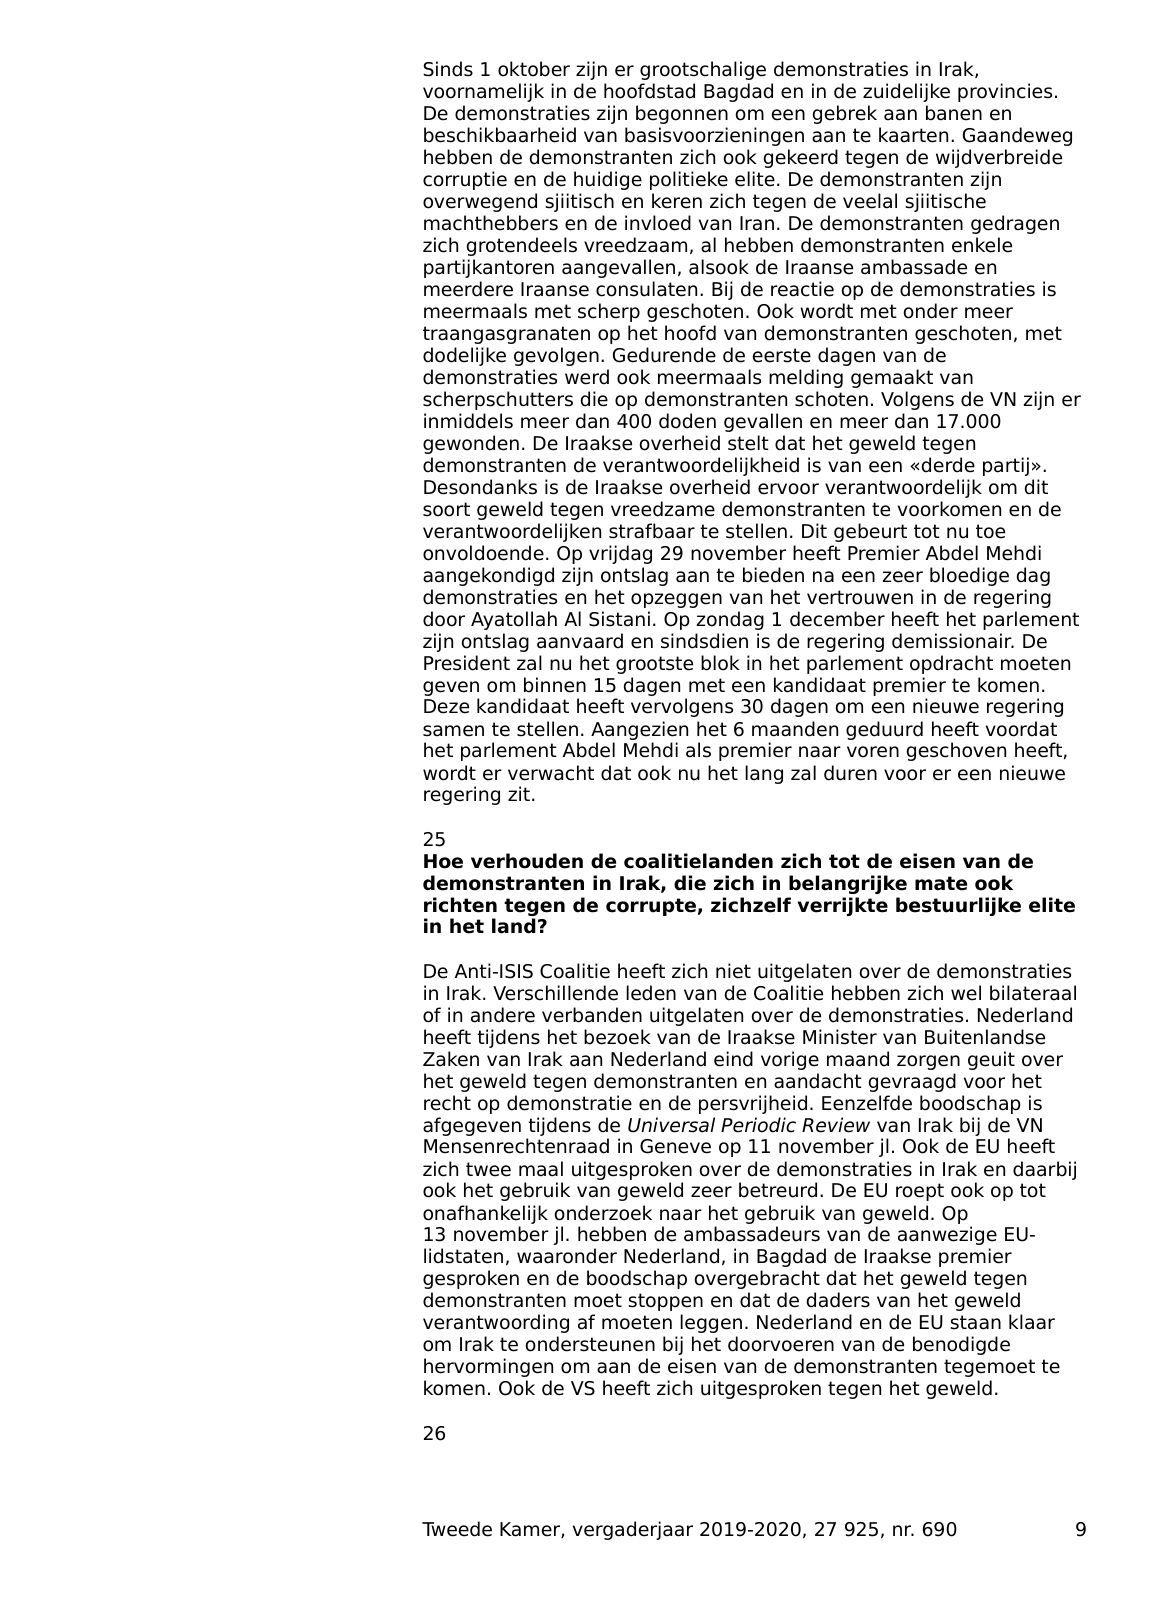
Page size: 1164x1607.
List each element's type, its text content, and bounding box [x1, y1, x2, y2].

text Hoe verhouden de coalitielanden zich tot de eisen van de demonstranten in Irak, die zich in belangrijke mate ook richten tegen de corrupte, zichzelf verrijkte bestuurlijke elite in het land? [422, 851, 1087, 938]
text 26 [422, 1422, 1087, 1444]
text Sinds 1 oktober zijn er grootschalige demonstraties in Irak, voornamelijk in de hoofdstad Bagdad en in de zuidelijke provincies. De demonstraties zijn begonnen om een gebrek aan banen en beschikbaarheid van basisvoorzieningen aan te kaarten. Gaandeweg hebben de demonstranten zich ook gekeerd tegen de wijdverbreide corruptie en de huidige politieke elite. De demonstranten zijn overwegend sjiitisch en keren zich tegen de veelal sjiitische machthebbers en de invloed van Iran. De demonstranten gedragen zich grotendeels vreedzaam, al hebben demonstranten enkele partijkantoren aangevallen, alsook de Iraanse ambassade en meerdere Iraanse consulaten. Bij de reactie op de demonstraties is meermaals met scherp geschoten. Ook wordt met onder meer traangasgranaten op het hoofd van demonstranten geschoten, met dodelijke gevolgen. Gedurende de eerste dagen van de demonstraties werd ook meermaals melding gemaakt van scherpschutters die op demonstranten schoten. Volgens de VN zijn er inmiddels meer dan 400 doden gevallen en meer dan 17.000 gewonden. De Iraakse overheid stelt dat het geweld tegen demonstranten de verantwoordelijkheid is van een «derde partij». Desondanks is de Iraakse overheid ervoor verantwoordelijk om dit soort geweld tegen vreedzame demonstranten te voorkomen en de verantwoordelijken strafbaar te stellen. Dit gebeurt tot nu toe onvoldoende. Op vrijdag 29 november heeft Premier Abdel Mehdi aangekondigd zijn ontslag aan te bieden na een zeer bloedige dag demonstraties en het opzeggen van het vertrouwen in de regering door Ayatollah Al Sistani. Op zondag 1 december heeft het parlement zijn ontslag aanvaard en sindsdien is de regering demissionair. De President zal nu het grootste blok in het parlement opdracht moeten geven om binnen 15 dagen met een kandidaat premier te komen. Deze kandidaat heeft vervolgens 30 dagen om een nieuwe regering samen te stellen. Aangezien het 6 maanden geduurd heeft voordat het parlement Abdel Mehdi als premier naar voren geschoven heeft, wordt er verwacht dat ook nu het lang zal duren voor er een nieuwe regering zit. [422, 59, 1087, 806]
text 25 [422, 828, 1087, 851]
text De Anti-ISIS Coalitie heeft zich niet uitgelaten over de demonstraties in Irak. Verschillende leden van de Coalitie hebben zich wel bilateraal of in andere verbanden uitgelaten over de demonstraties. Nederland heeft tijdens het bezoek van de Iraakse Minister van Buitenlandse Zaken van Irak aan Nederland eind vorige maand zorgen geuit over het geweld tegen demonstranten en aandacht gevraagd voor het recht op demonstratie en de persvrijheid. Eenzelfde boodschap is afgegeven tijdens de Universal Periodic Review van Irak bij de VN Mensenrechtenraad in Geneve op 11 november jl. Ook de EU heeft zich twee maal uitgesproken over de demonstraties in Irak en daarbij ook het gebruik van geweld zeer betreurd. De EU roept ook op tot onafhankelijk onderzoek naar het gebruik van geweld. Op 13 november jl. hebben de ambassadeurs van de aanwezige EU-lidstaten, waaronder Nederland, in Bagdad de Iraakse premier gesproken en de boodschap overgebracht dat het geweld tegen demonstranten moet stoppen en dat de daders van het geweld verantwoording af moeten leggen. Nederland en de EU staan klaar om Irak te ondersteunen bij het doorvoeren van de benodigde hervormingen om aan de eisen van de demonstranten tegemoet te komen. Ook de VS heeft zich uitgesproken tegen het geweld. [422, 961, 1087, 1400]
